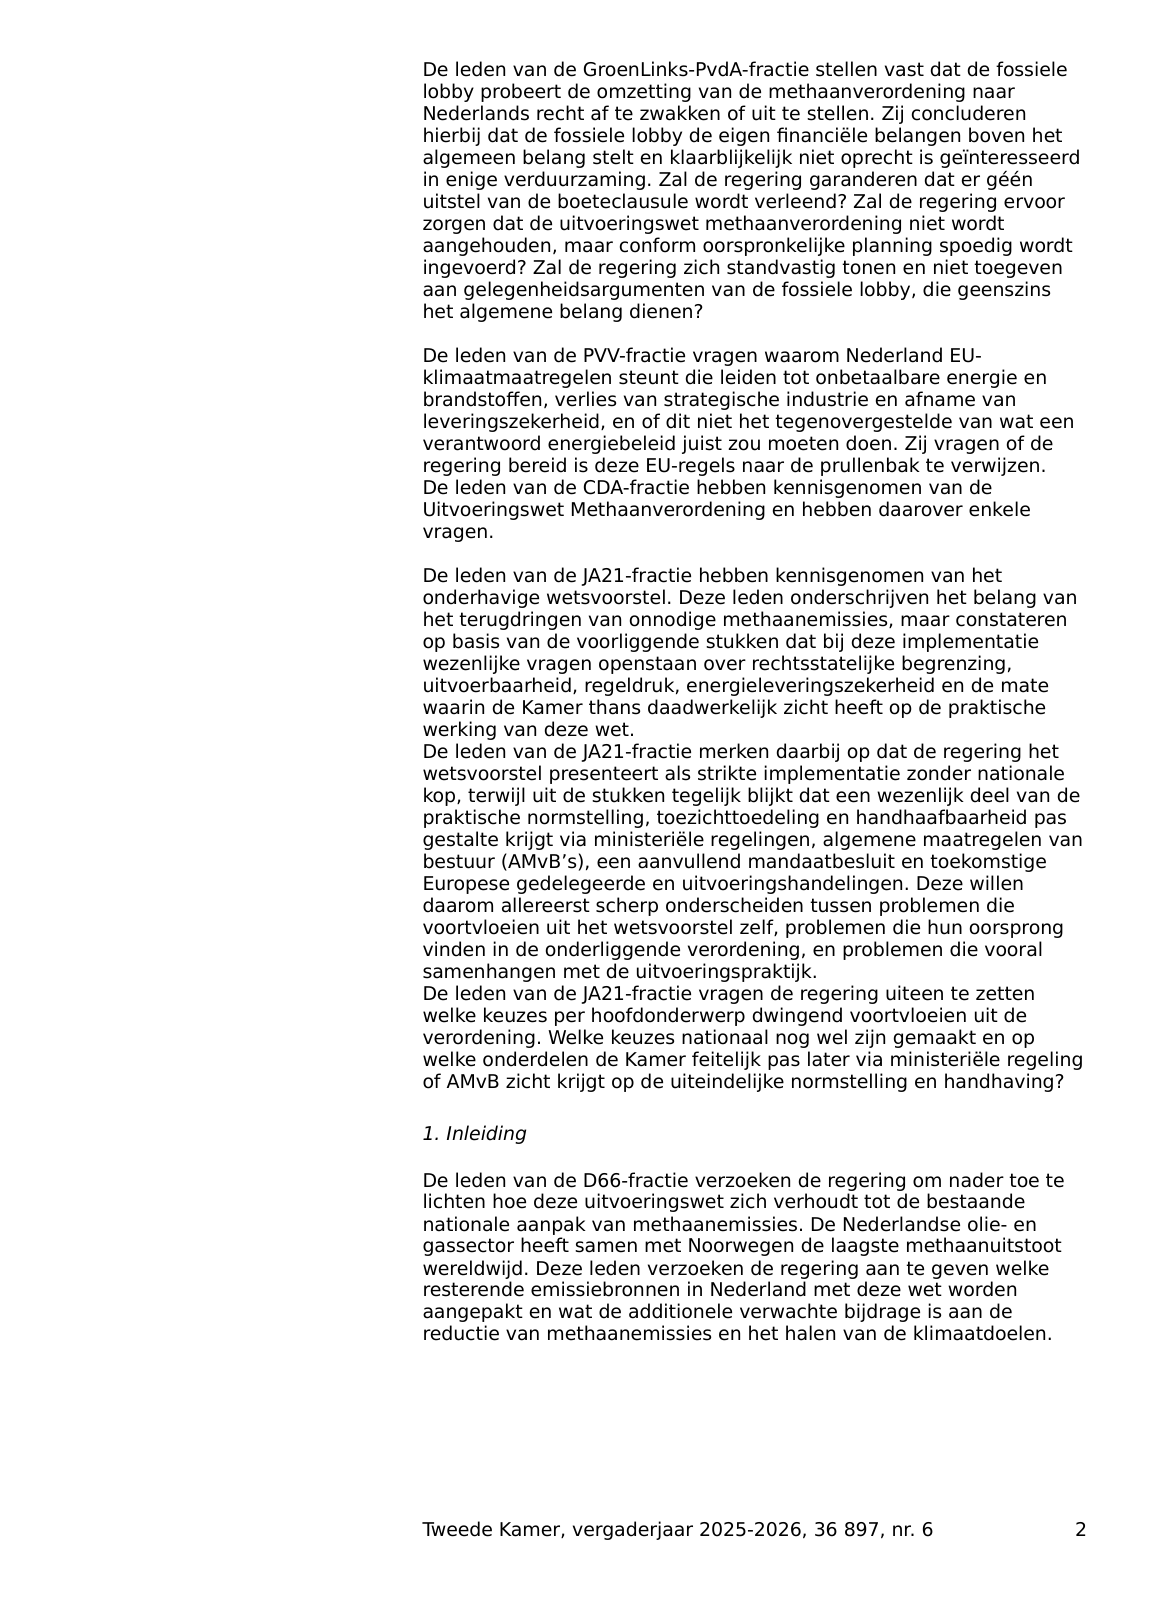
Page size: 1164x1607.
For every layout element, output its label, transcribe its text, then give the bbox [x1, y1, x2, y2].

text De leden van de JA21-fractie vragen de regering uiteen te zetten welke keuzes per hoofdonderwerp dwingend voortvloeien uit de verordening. Welke keuzes nationaal nog wel zijn gemaakt en op welke onderdelen de Kamer feitelijk pas later via ministeriële regeling of AMvB zicht krijgt op de uiteindelijke normstelling en handhaving? [422, 983, 1087, 1092]
text De leden van de JA21-fractie merken daarbij op dat de regering het wetsvoorstel presenteert als strikte implementatie zonder nationale kop, terwijl uit de stukken tegelijk blijkt dat een wezenlijk deel van de praktische normstelling, toezichttoedeling en handhaafbaarheid pas gestalte krijgt via ministeriële regelingen, algemene maatregelen van bestuur (AMvB’s), een aanvullend mandaatbesluit en toekomstige Europese gedelegeerde en uitvoeringshandelingen. Deze willen daarom allereerst scherp onderscheiden tussen problemen die voortvloeien uit het wetsvoorstel zelf, problemen die hun oorsprong vinden in de onderliggende verordening, en problemen die vooral samenhangen met de uitvoeringspraktijk. [422, 741, 1087, 983]
text De leden van de PVV-fractie vragen waarom Nederland EU-klimaatmaatregelen steunt die leiden tot onbetaalbare energie en brandstoffen, verlies van strategische industrie en afname van leveringszekerheid, en of dit niet het tegenovergestelde van wat een verantwoord energiebeleid juist zou moeten doen. Zij vragen of de regering bereid is deze EU-regels naar de prullenbak te verwijzen. [422, 345, 1087, 477]
subtitle 1. Inleiding [422, 1122, 1087, 1144]
text De leden van de GroenLinks-PvdA-fractie stellen vast dat de fossiele lobby probeert de omzetting van de methaanverordening naar Nederlands recht af te zwakken of uit te stellen. Zij concluderen hierbij dat de fossiele lobby de eigen financiële belangen boven het algemeen belang stelt en klaarblijkelijk niet oprecht is geïnteresseerd in enige verduurzaming. Zal de regering garanderen dat er géén uitstel van de boeteclausule wordt verleend? Zal de regering ervoor zorgen dat de uitvoeringswet methaanverordening niet wordt aangehouden, maar conform oorspronkelijke planning spoedig wordt ingevoerd? Zal de regering zich standvastig tonen en niet toegeven aan gelegenheidsargumenten van de fossiele lobby, die geenszins het algemene belang dienen? [422, 59, 1087, 323]
text De leden van de CDA-fractie hebben kennisgenomen van de Uitvoeringswet Methaanverordening en hebben daarover enkele vragen. [422, 477, 1087, 543]
text De leden van de JA21-fractie hebben kennisgenomen van het onderhavige wetsvoorstel. Deze leden onderschrijven het belang van het terugdringen van onnodige methaanemissies, maar constateren op basis van de voorliggende stukken dat bij deze implementatie wezenlijke vragen openstaan over rechtsstatelijke begrenzing, uitvoerbaarheid, regeldruk, energieleveringszekerheid en de mate waarin de Kamer thans daadwerkelijk zicht heeft op de praktische werking van deze wet. [422, 565, 1087, 741]
text De leden van de D66-fractie verzoeken de regering om nader toe te lichten hoe deze uitvoeringswet zich verhoudt tot de bestaande nationale aanpak van methaanemissies. De Nederlandse olie- en gassector heeft samen met Noorwegen de laagste methaanuitstoot wereldwijd. Deze leden verzoeken de regering aan te geven welke resterende emissiebronnen in Nederland met deze wet worden aangepakt en wat de additionele verwachte bijdrage is aan de reductie van methaanemissies en het halen van de klimaatdoelen. [422, 1169, 1087, 1345]
